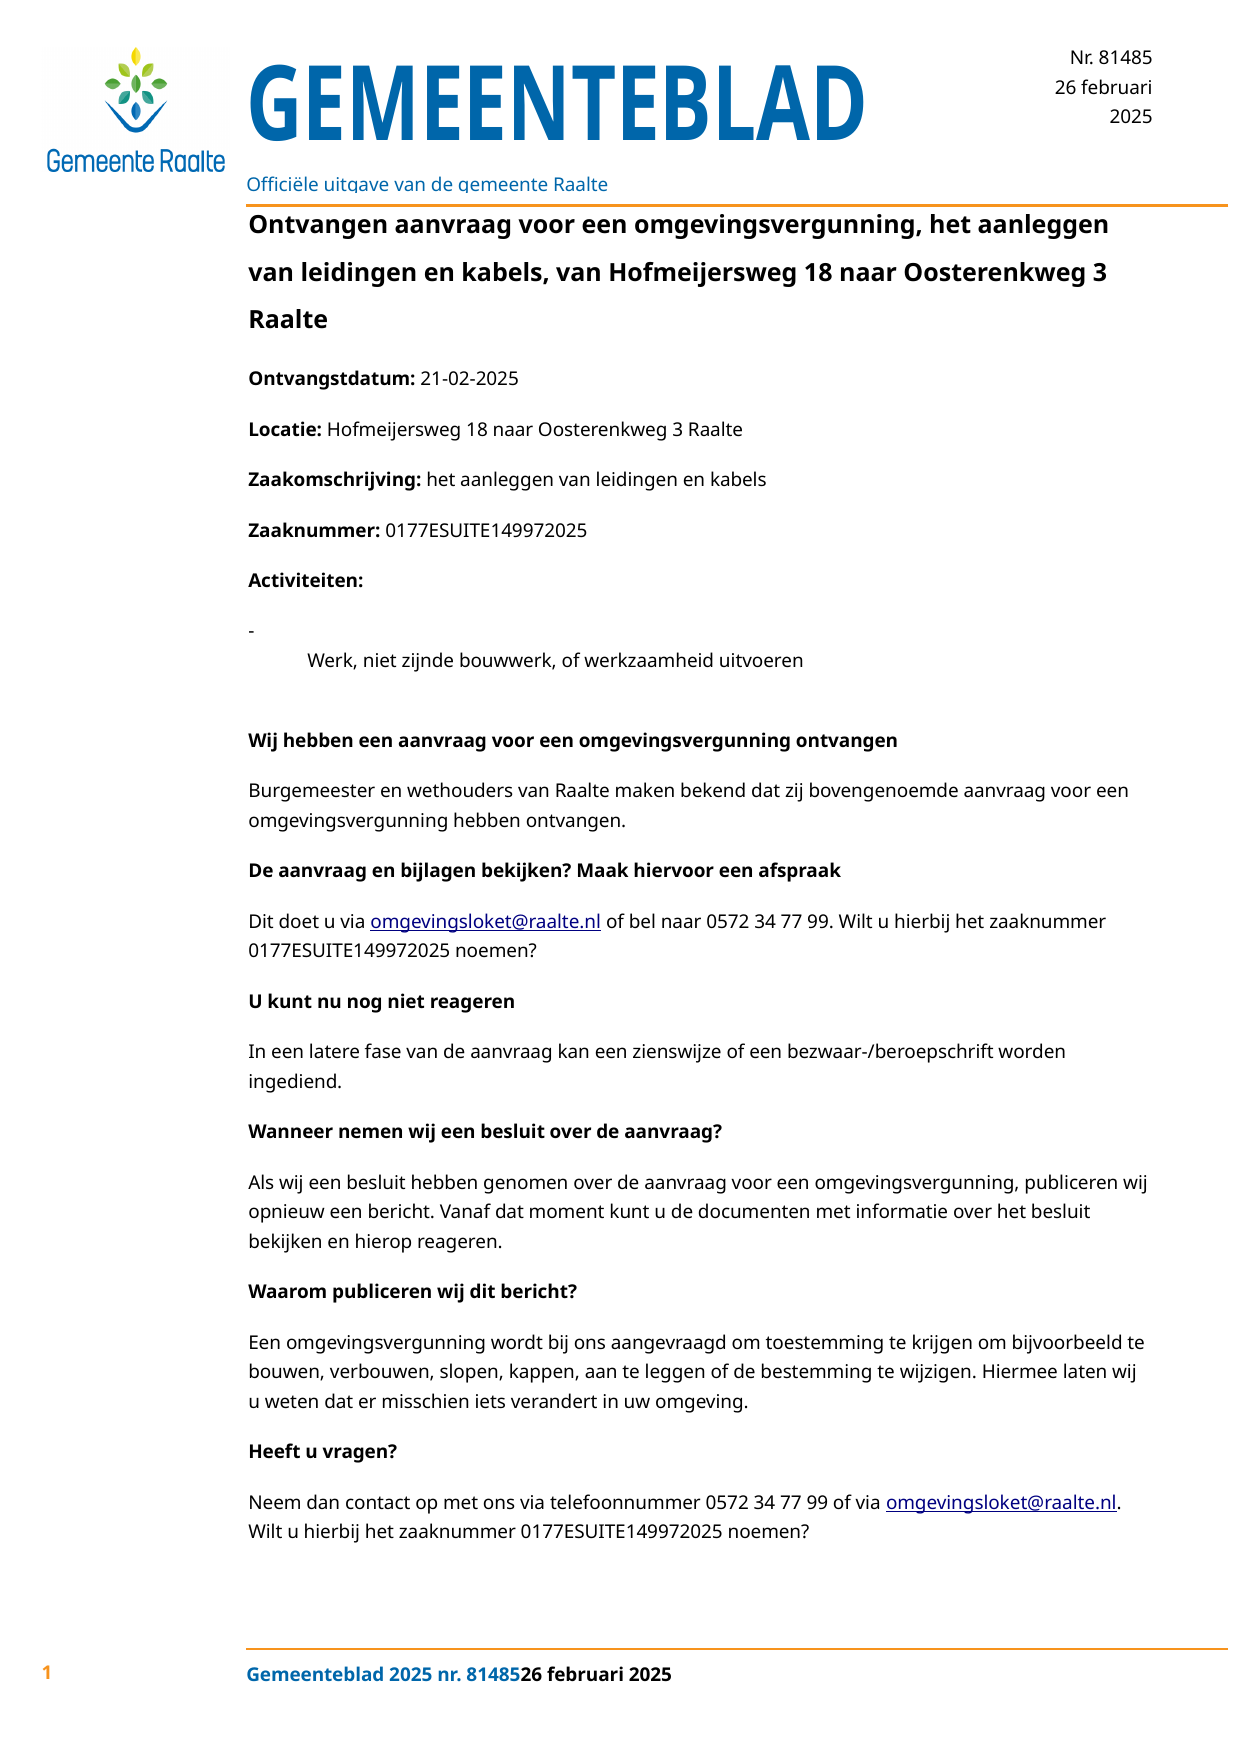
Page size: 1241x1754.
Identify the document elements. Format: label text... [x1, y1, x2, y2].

picture [41, 47, 231, 172]
text In een latere fase van de aanvraag kan een zienswijze of een bezwaar-/beroepschrift worden ingediend. [248, 1038, 1152, 1094]
text Burgemeester en wethouders van Raalte maken bekend dat zij bovengenoemde aanvraag voor een omgevingsvergunning hebben ontvangen. [248, 778, 1152, 833]
text Waarom publiceren wij dit bericht? [248, 1278, 1152, 1304]
text Als wij een besluit hebben genomen over de aanvraag voor een omgevingsvergunning, publiceren wij opnieuw een bericht. Vanaf dat moment kunt u de documenten met informatie over het besluit bekijken en hierop reageren. [248, 1169, 1152, 1254]
list Werk, niet zijnde bouwwerk, of werkzaamheid uitvoeren [248, 647, 1152, 673]
text Neem dan contact op met ons via telefoonnummer 0572 34 77 99 of via omgevingsloket@raalte.nl. Wilt u hierbij het zaaknummer 0177ESUITE149972025 noemen? [248, 1489, 1152, 1544]
text De aanvraag en bijlagen bekijken? Maak hiervoor een afspraak [248, 858, 1152, 883]
text Wij hebben een aanvraag voor een omgevingsvergunning ontvangen [248, 727, 1152, 753]
text U kunt nu nog niet reageren [248, 988, 1152, 1014]
text Ontvangstdatum: 21-02-2025 [248, 366, 1152, 391]
text Locatie: Hofmeijersweg 18 naar Oosterenkweg 3 Raalte [248, 416, 1152, 442]
text Activiteiten: [248, 567, 1152, 593]
text Wanneer nemen wij een besluit over de aanvraag? [248, 1118, 1152, 1144]
text Heeft u vragen? [248, 1438, 1152, 1464]
text Dit doet u via omgevingsloket@raalte.nl of bel naar 0572 34 77 99. Wilt u hierbij het zaaknummer 0177ESUITE149972025 noemen? [248, 908, 1152, 963]
text Zaakomschrijving: het aanleggen van leidingen en kabels [248, 466, 1152, 492]
text Ontvangen aanvraag voor een omgevingsvergunning, het aanleggen van leidingen en kabels, van Hofmeijersweg 18 naar Oosterenkweg 3 Raalte [248, 207, 1152, 336]
text Zaaknummer: 0177ESUITE149972025 [248, 517, 1152, 542]
text Een omgevingsvergunning wordt bij ons aangevraagd om toestemming te krijgen om bijvoorbeeld te bouwen, verbouwen, slopen, kappen, aan te leggen of de bestemming te wijzigen. Hiermee laten wij u weten dat er misschien iets verandert in uw omgeving. [248, 1329, 1152, 1414]
